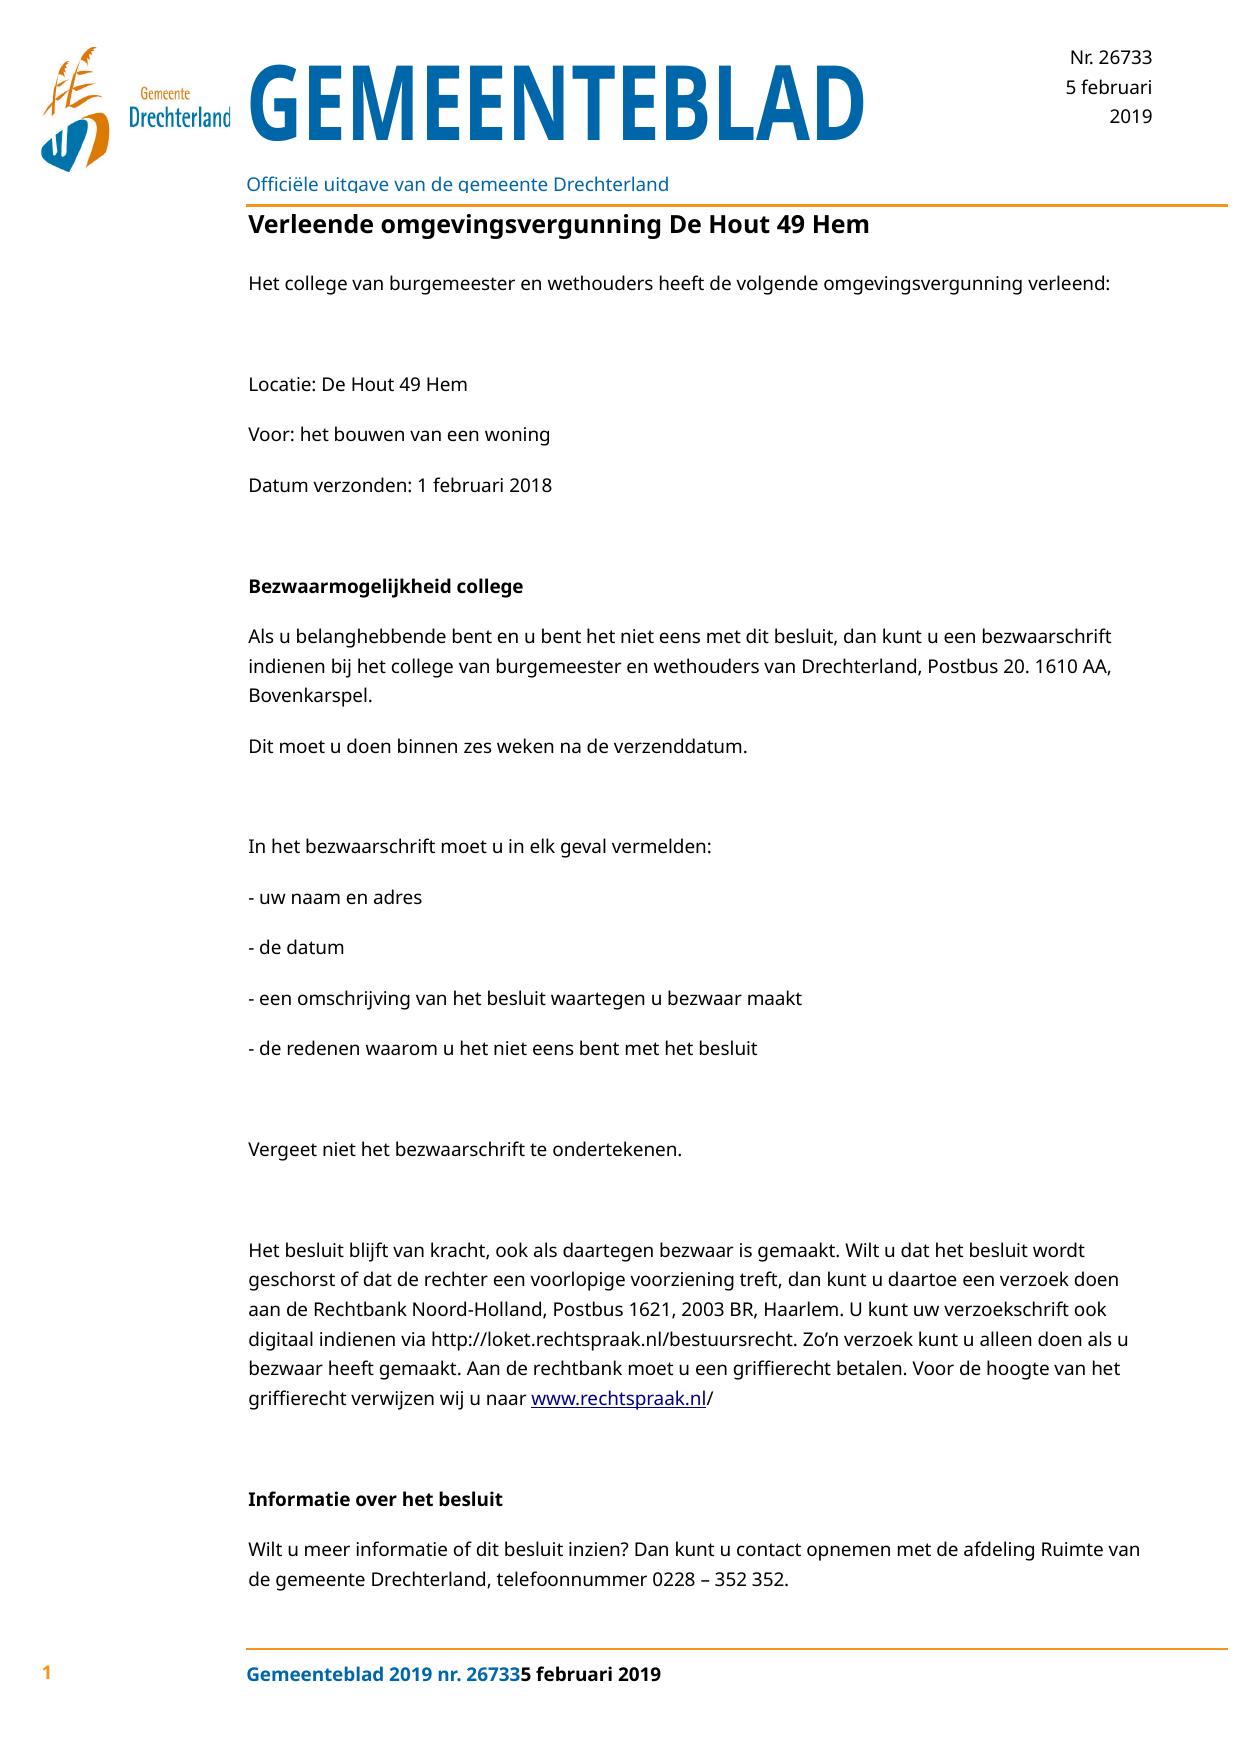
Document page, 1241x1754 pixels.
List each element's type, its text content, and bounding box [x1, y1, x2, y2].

text Locatie: De Hout 49 Hem [248, 371, 1152, 397]
text Het college van burgemeester en wethouders heeft de volgende omgevingsvergunning verleend: [248, 270, 1152, 296]
text Informatie over het besluit [248, 1486, 1152, 1511]
text Bezwaarmogelijkheid college [248, 573, 1152, 598]
picture [41, 47, 231, 172]
text Voor: het bouwen van een woning [248, 422, 1152, 447]
picture [41, 158, 64, 172]
text - de datum [248, 934, 1152, 960]
text Datum verzonden: 1 februari 2018 [248, 472, 1152, 498]
text - uw naam en adres [248, 884, 1152, 910]
text - de redenen waarom u het niet eens bent met het besluit [248, 1035, 1152, 1061]
text Als u belanghebbende bent en u bent het niet eens met dit besluit, dan kunt u een bezwaarschrift indienen bij het college van burgemeester en wethouders van Drechterland, Postbus 20. 1610 AA, Bovenkarspel. [248, 623, 1152, 708]
text Vergeet niet het bezwaarschrift te ondertekenen. [248, 1136, 1152, 1162]
text In het bezwaarschrift moet u in elk geval vermelden: [248, 834, 1152, 859]
picture [226, 115, 231, 124]
text Het besluit blijft van kracht, ook als daartegen bezwaar is gemaakt. Wilt u dat het besluit wordt geschorst of dat de rechter een voorlopige voorziening treft, dan kunt u daartoe een verzoek doen aan de Rechtbank Noord-Holland, Postbus 1621, 2003 BR, Haarlem. U kunt uw verzoekschrift ook digitaal indienen via http://loket.rechtspraak.nl/bestuursrecht. Zo’n verzoek kunt u alleen doen als u bezwaar heeft gemaakt. Aan de rechtbank moet u een griffierecht betalen. Voor de hoogte van het griffierecht verwijzen wij u naar www.rechtspraak.nl/ [248, 1237, 1152, 1411]
text - een omschrijving van het besluit waartegen u bezwaar maakt [248, 985, 1152, 1011]
text Wilt u meer informatie of dit besluit inzien? Dan kunt u contact opnemen met de afdeling Ruimte van de gemeente Drechterland, telefoonnummer 0228 – 352 352. [248, 1536, 1152, 1591]
text Verleende omgevingsvergunning De Hout 49 Hem [248, 207, 1152, 241]
text Dit moet u doen binnen zes weken na de verzenddatum. [248, 733, 1152, 758]
